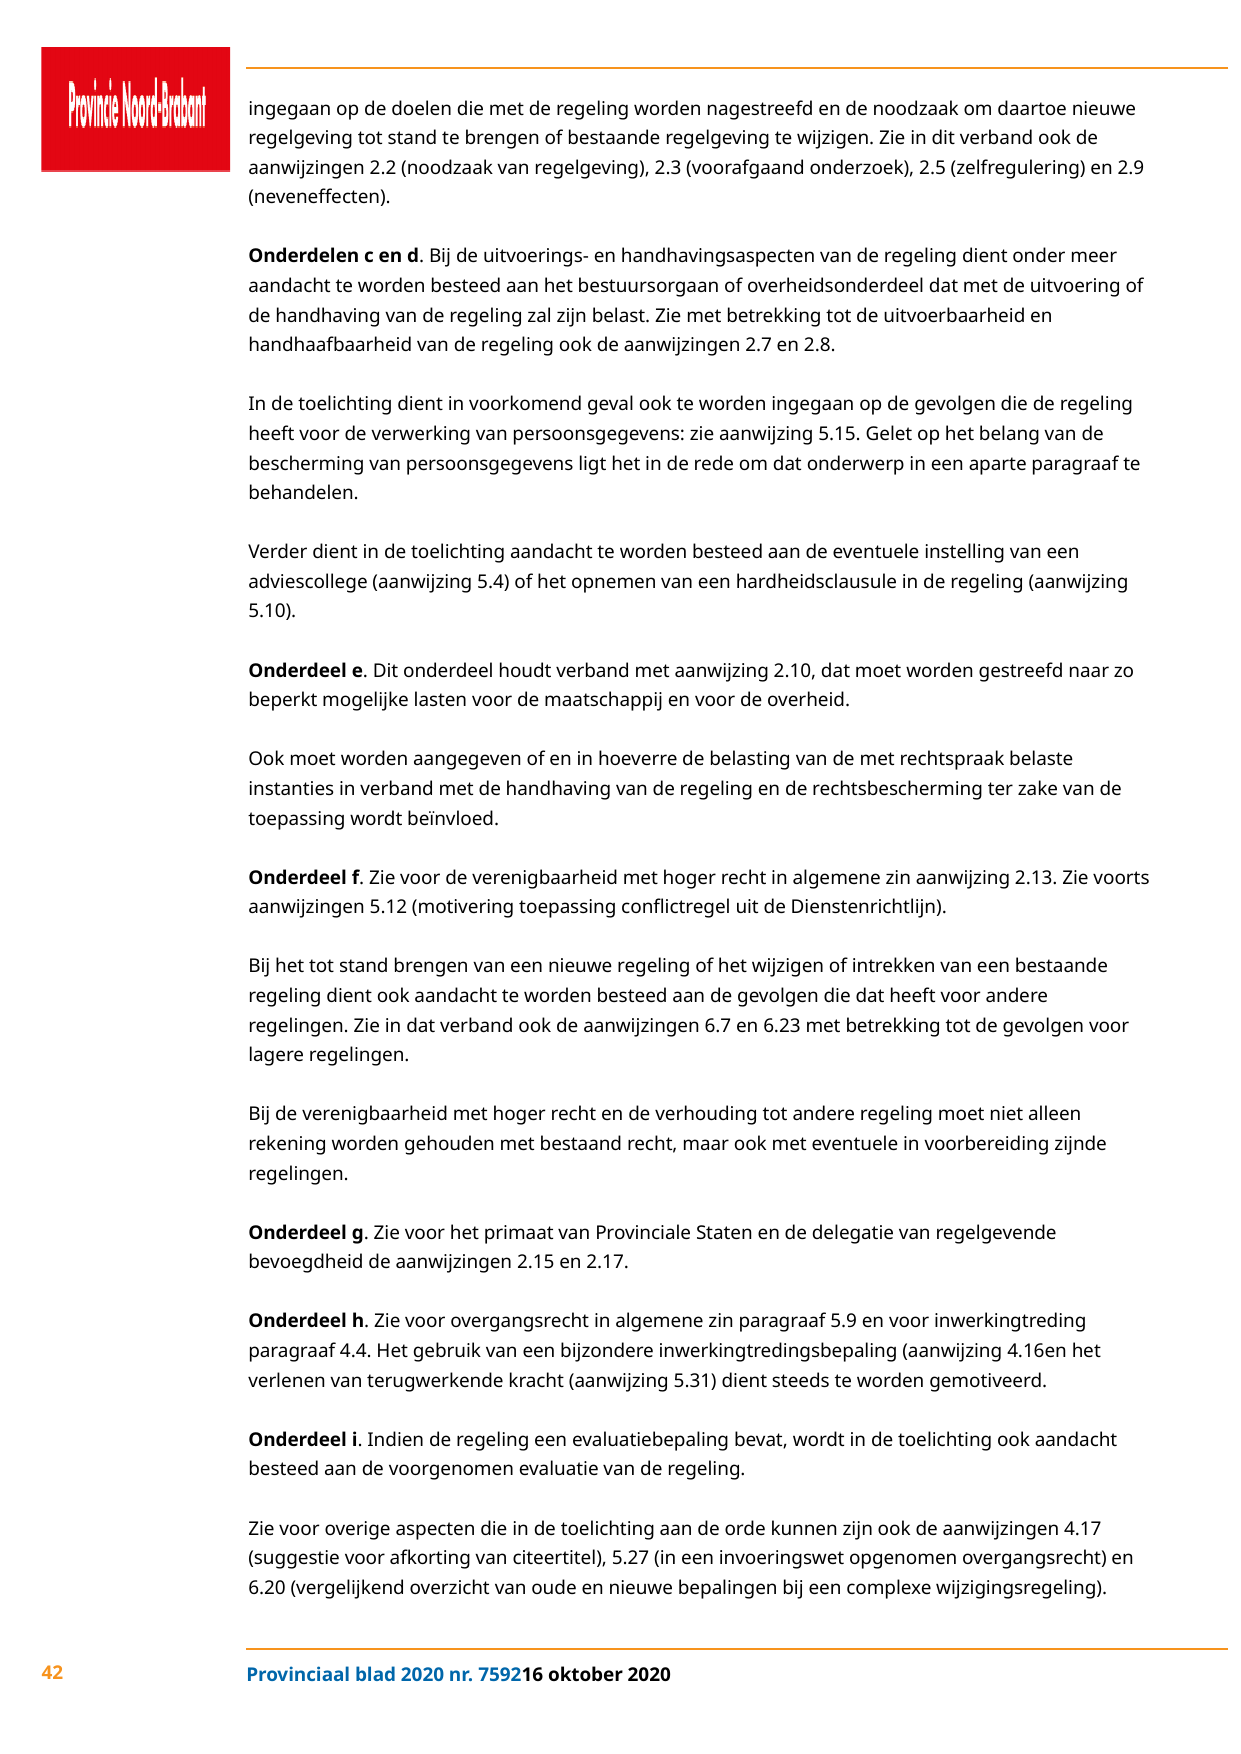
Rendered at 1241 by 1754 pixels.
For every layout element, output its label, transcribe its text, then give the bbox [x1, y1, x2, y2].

text ingegaan op de doelen die met de regeling worden nagestreefd en de noodzaak om daartoe nieuwe regelgeving tot stand te brengen of bestaande regelgeving te wijzigen. Zie in dit verband ook de aanwijzingen 2.2 (noodzaak van regelgeving), 2.3 (voorafgaand onderzoek), 2.5 (zelfregulering) en 2.9 (neveneffecten). [248, 95, 1152, 209]
text Ook moet worden aangegeven of en in hoeverre de belasting van de met rechtspraak belaste instanties in verband met de handhaving van de regeling en de rechtsbescherming ter zake van de toepassing wordt beïnvloed. [248, 746, 1152, 831]
text Bij het tot stand brengen van een nieuwe regeling of het wijzigen of intrekken van een bestaande regeling dient ook aandacht te worden besteed aan de gevolgen die dat heeft voor andere regelingen. Zie in dat verband ook de aanwijzingen 6.7 en 6.23 met betrekking tot de gevolgen voor lagere regelingen. [248, 953, 1152, 1067]
picture [41, 47, 231, 172]
text Onderdeel e. Dit onderdeel houdt verband met aanwijzing 2.10, dat moet worden gestreefd naar zo beperkt mogelijke lasten voor de maatschappij en voor de overheid. [248, 657, 1152, 712]
text Onderdeel h. Zie voor overgangsrecht in algemene zin paragraaf 5.9 en voor inwerkingtreding paragraaf 4.4. Het gebruik van een bijzondere inwerkingtredingsbepaling (aanwijzing 4.16en het verlenen van terugwerkende kracht (aanwijzing 5.31) dient steeds te worden gemotiveerd. [248, 1308, 1152, 1393]
text In de toelichting dient in voorkomend geval ook te worden ingegaan op de gevolgen die de regeling heeft voor de verwerking van persoonsgegevens: zie aanwijzing 5.15. Gelet op het belang van de bescherming van persoonsgegevens ligt het in de rede om dat onderwerp in een aparte paragraaf te behandelen. [248, 391, 1152, 505]
text Verder dient in de toelichting aandacht te worden besteed aan de eventuele instelling van een adviescollege (aanwijzing 5.4) of het opnemen van een hardheidsclausule in de regeling (aanwijzing 5.10). [248, 538, 1152, 623]
text Onderdeel i. Indien de regeling een evaluatiebepaling bevat, wordt in de toelichting ook aandacht besteed aan de voorgenomen evaluatie van de regeling. [248, 1426, 1152, 1481]
text Onderdelen c en d. Bij de uitvoerings- en handhavingsaspecten van de regeling dient onder meer aandacht te worden besteed aan het bestuursorgaan of overheidsonderdeel dat met de uitvoering of de handhaving van de regeling zal zijn belast. Zie met betrekking tot de uitvoerbaarheid en handhaafbaarheid van de regeling ook de aanwijzingen 2.7 en 2.8. [248, 243, 1152, 357]
text Bij de verenigbaarheid met hoger recht en de verhouding tot andere regeling moet niet alleen rekening worden gehouden met bestaand recht, maar ook met eventuele in voorbereiding zijnde regelingen. [248, 1101, 1152, 1186]
text Onderdeel g. Zie voor het primaat van Provinciale Staten en de delegatie van regelgevende bevoegdheid de aanwijzingen 2.15 en 2.17. [248, 1219, 1152, 1274]
text Onderdeel f. Zie voor de verenigbaarheid met hoger recht in algemene zin aanwijzing 2.13. Zie voorts aanwijzingen 5.12 (motivering toepassing conflictregel uit de Dienstenrichtlijn). [248, 864, 1152, 919]
text Zie voor overige aspecten die in de toelichting aan de orde kunnen zijn ook de aanwijzingen 4.17 (suggestie voor afkorting van citeertitel), 5.27 (in een invoeringswet opgenomen overgangsrecht) en 6.20 (vergelijkend overzicht van oude en nieuwe bepalingen bij een complexe wijzigingsregeling). [248, 1515, 1152, 1600]
